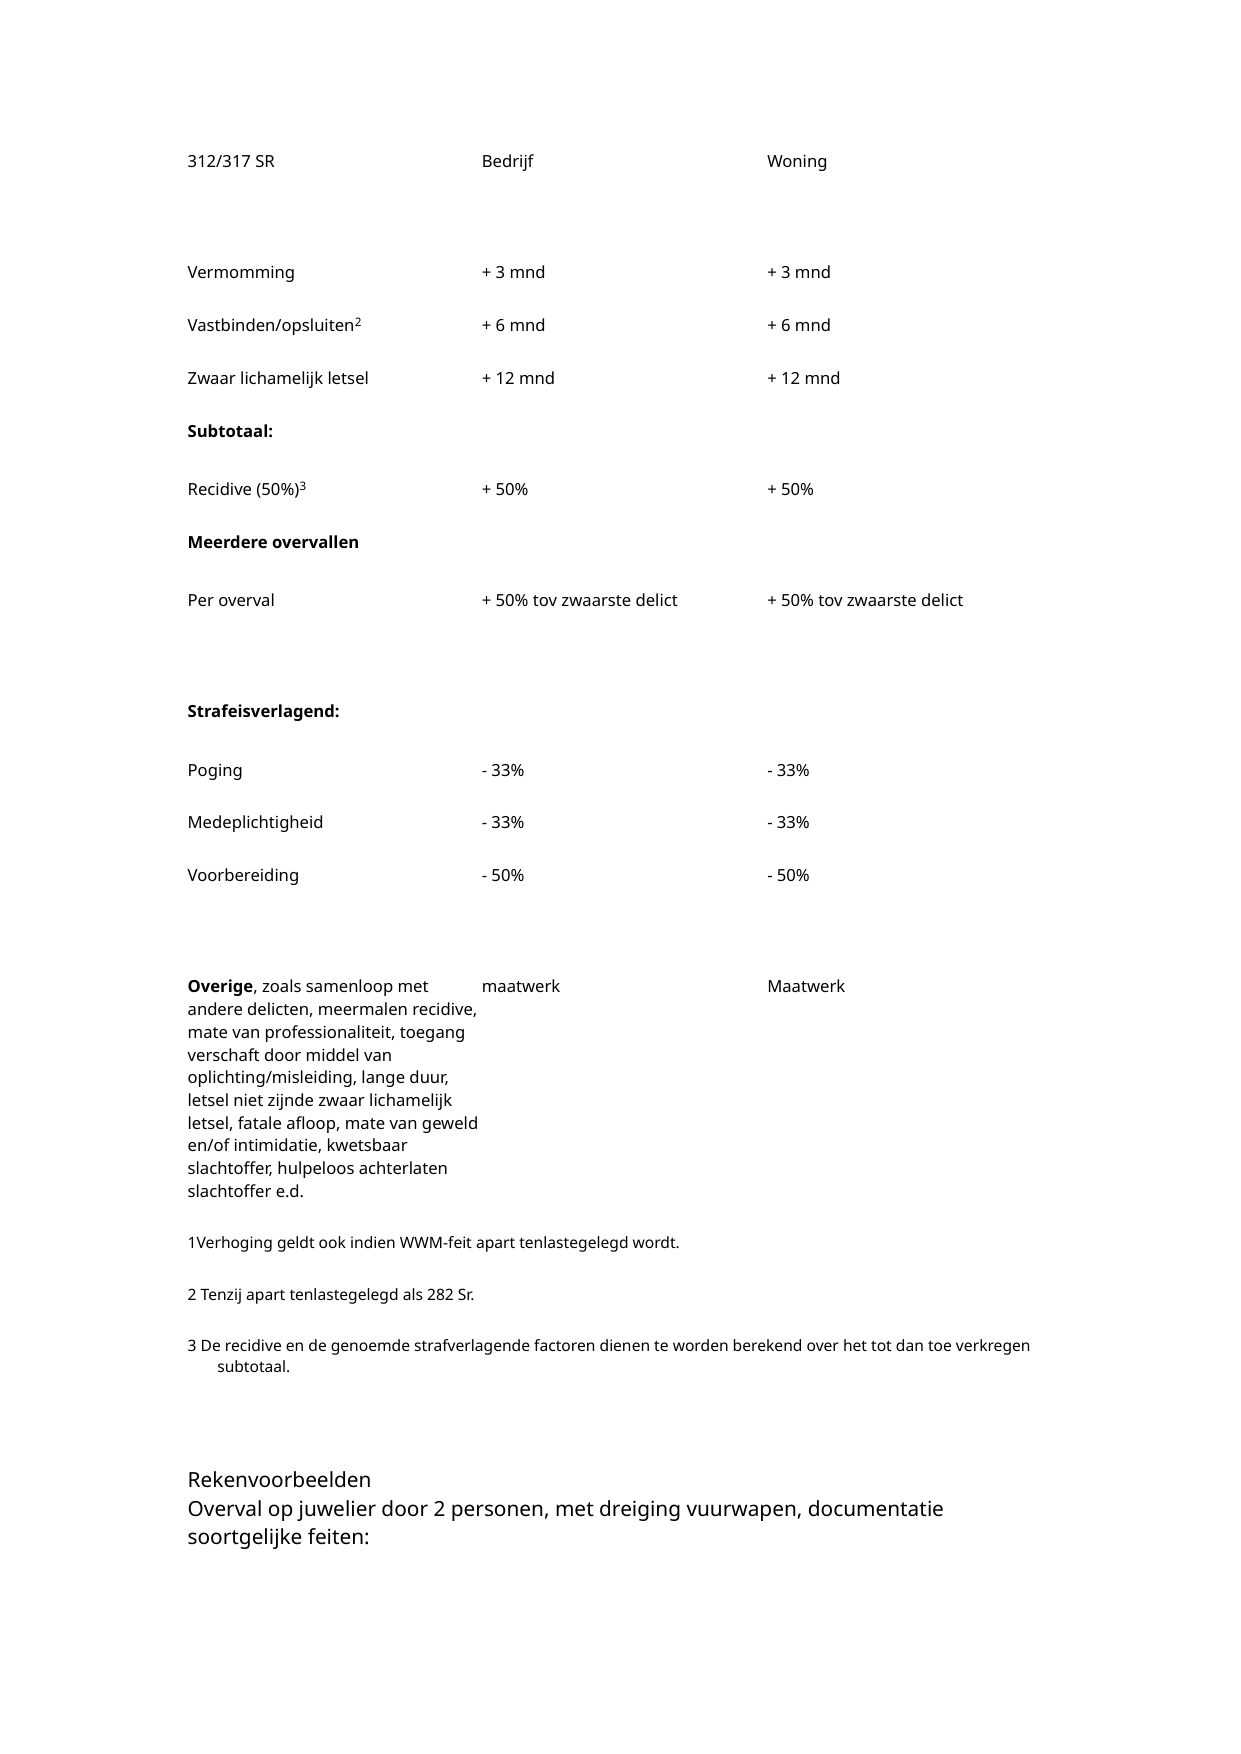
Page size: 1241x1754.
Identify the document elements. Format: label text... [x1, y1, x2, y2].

table_cell + 50% [482, 478, 767, 530]
table_cell + 3 mnd [482, 261, 767, 314]
table_cell Zwaar lichamelijk letsel [188, 367, 482, 419]
table_cell Strafeisverlagend: [188, 700, 482, 758]
table_cell + 6 mnd [482, 314, 767, 367]
table_cell + 12 mnd [482, 367, 767, 419]
table_cell + 6 mnd [767, 314, 1053, 367]
table_cell 1Verhoging geldt ook indien WWM-feit apart tenlastegelegd wordt. 2 Tenzij apart tenlastegelegd als 282 Sr. 3 De recidive en de genoemde strafverlagende factoren dienen te worden berekend over het tot dan toe verkregen subtotaal. [188, 1232, 1053, 1407]
table_cell Voorbereiding [188, 864, 482, 917]
table_cell - 33% [482, 759, 767, 811]
table_cell - 33% [767, 759, 1053, 811]
table_cell [482, 700, 767, 758]
table_cell [767, 700, 1053, 758]
table_cell [767, 419, 1053, 478]
table_cell [482, 642, 767, 700]
table_cell [767, 530, 1053, 589]
table_cell [482, 419, 767, 478]
table_cell - 33% [767, 811, 1053, 864]
table_cell + 50% tov zwaarste delict [482, 589, 767, 642]
table_cell [767, 917, 1053, 975]
table_cell Maatwerk [767, 975, 1053, 1232]
table_cell [482, 203, 767, 261]
table_cell + 12 mnd [767, 367, 1053, 419]
text Overval op juwelier door 2 personen, met dreiging vuurwapen, documentatie soortgelijke feiten: [187, 1494, 1053, 1551]
table_cell + 50% tov zwaarste delict [767, 589, 1053, 642]
text Rekenvoorbeelden [187, 1466, 1053, 1494]
table_cell [482, 917, 767, 975]
table_cell Poging [188, 759, 482, 811]
table_cell - 50% [482, 864, 767, 917]
table_cell Recidive (50%)3 [188, 478, 482, 530]
table_cell Vastbinden/opsluiten2 [188, 314, 482, 367]
table_cell - 50% [767, 864, 1053, 917]
table_header 312/317 SR [188, 150, 482, 203]
table_cell - 33% [482, 811, 767, 864]
table_header Bedrijf [482, 150, 767, 203]
table_cell [188, 917, 482, 975]
table_cell Medeplichtigheid [188, 811, 482, 864]
table_cell maatwerk [482, 975, 767, 1232]
table_cell [767, 642, 1053, 700]
table_cell Vermomming [188, 261, 482, 314]
table_cell [482, 530, 767, 589]
table_cell Meerdere overvallen [188, 530, 482, 589]
table_cell [188, 203, 482, 261]
table_header Woning [767, 150, 1053, 203]
table_cell [188, 642, 482, 700]
table_cell [767, 203, 1053, 261]
table_cell Overige, zoals samenloop met andere delicten, meermalen recidive, mate van professionaliteit, toegang verschaft door middel van oplichting/misleiding, lange duur, letsel niet zijnde zwaar lichamelijk letsel, fatale afloop, mate van geweld en/of intimidatie, kwetsbaar slachtoffer, hulpeloos achterlaten slachtoffer e.d. [188, 975, 482, 1232]
table_cell Subtotaal: [188, 419, 482, 478]
table_cell + 3 mnd [767, 261, 1053, 314]
table_cell + 50% [767, 478, 1053, 530]
table_cell Per overval [188, 589, 482, 642]
